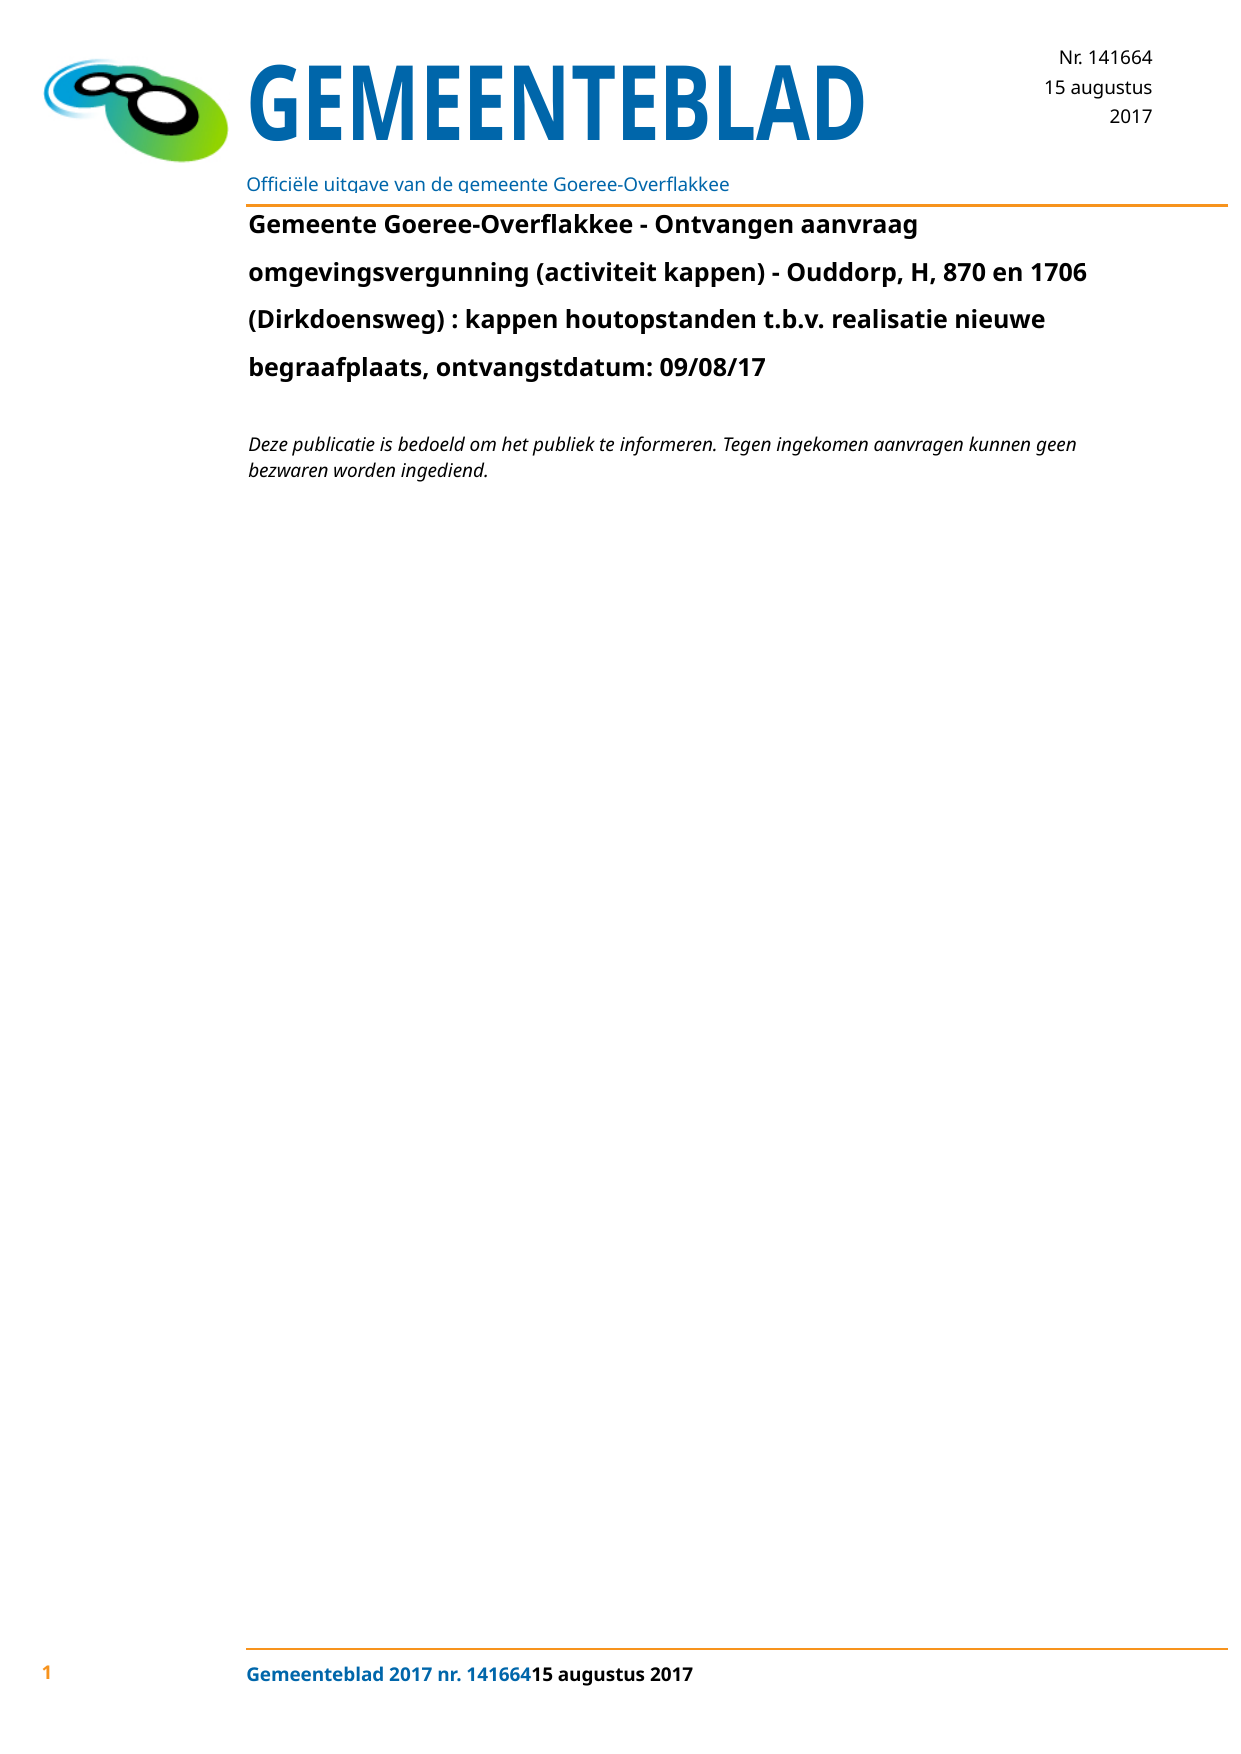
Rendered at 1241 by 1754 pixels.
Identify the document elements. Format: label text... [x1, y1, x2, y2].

picture [41, 47, 231, 172]
text Deze publicatie is bedoeld om het publiek te informeren. Tegen ingekomen aanvragen kunnen geen bezwaren worden ingediend. [248, 431, 1152, 483]
text Gemeente Goeree-Overflakkee - Ontvangen aanvraag omgevingsvergunning (activiteit kappen) - Ouddorp, H, 870 en 1706 (Dirkdoensweg) : kappen houtopstanden t.b.v. realisatie nieuwe begraafplaats, ontvangstdatum: 09/08/17 [248, 207, 1152, 384]
